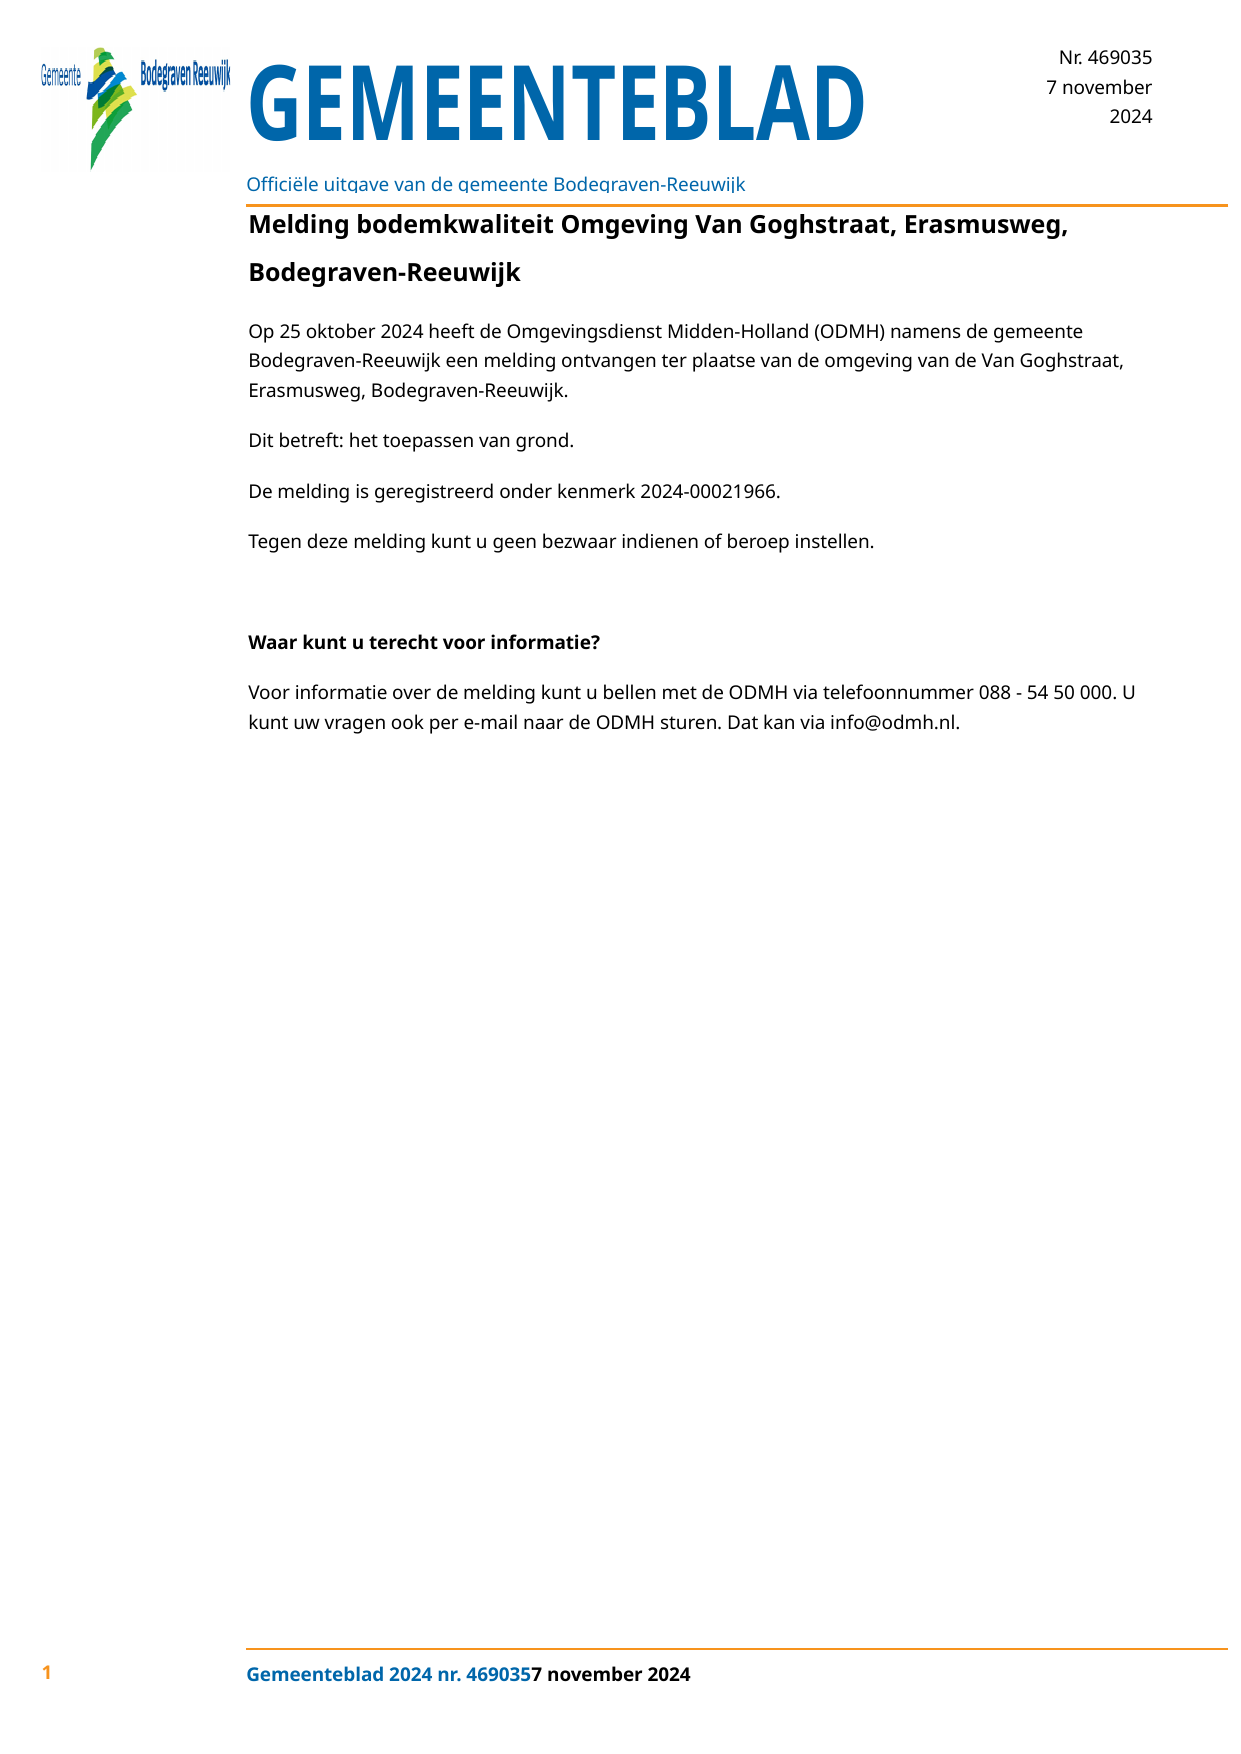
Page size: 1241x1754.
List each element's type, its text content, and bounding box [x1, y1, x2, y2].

text De melding is geregistreerd onder kenmerk 2024-00021966. [248, 478, 1152, 504]
text Op 25 oktober 2024 heeft de Omgevingsdienst Midden-Holland (ODMH) namens de gemeente Bodegraven-Reeuwijk een melding ontvangen ter plaatse van de omgeving van de Van Goghstraat, Erasmusweg, Bodegraven-Reeuwijk. [248, 318, 1152, 403]
text Tegen deze melding kunt u geen bezwaar indienen of beroep instellen. [248, 528, 1152, 554]
text Dit betreft: het toepassen van grond. [248, 427, 1152, 453]
text Voor informatie over de melding kunt u bellen met de ODMH via telefoonnummer 088 - 54 50 000. U kunt uw vragen ook per e-mail naar de ODMH sturen. Dat kan via info@odmh.nl. [248, 679, 1152, 735]
picture [41, 47, 231, 172]
text Melding bodemkwaliteit Omgeving Van Goghstraat, Erasmusweg, Bodegraven-Reeuwijk [248, 207, 1152, 288]
text Waar kunt u terecht voor informatie? [248, 629, 1152, 655]
